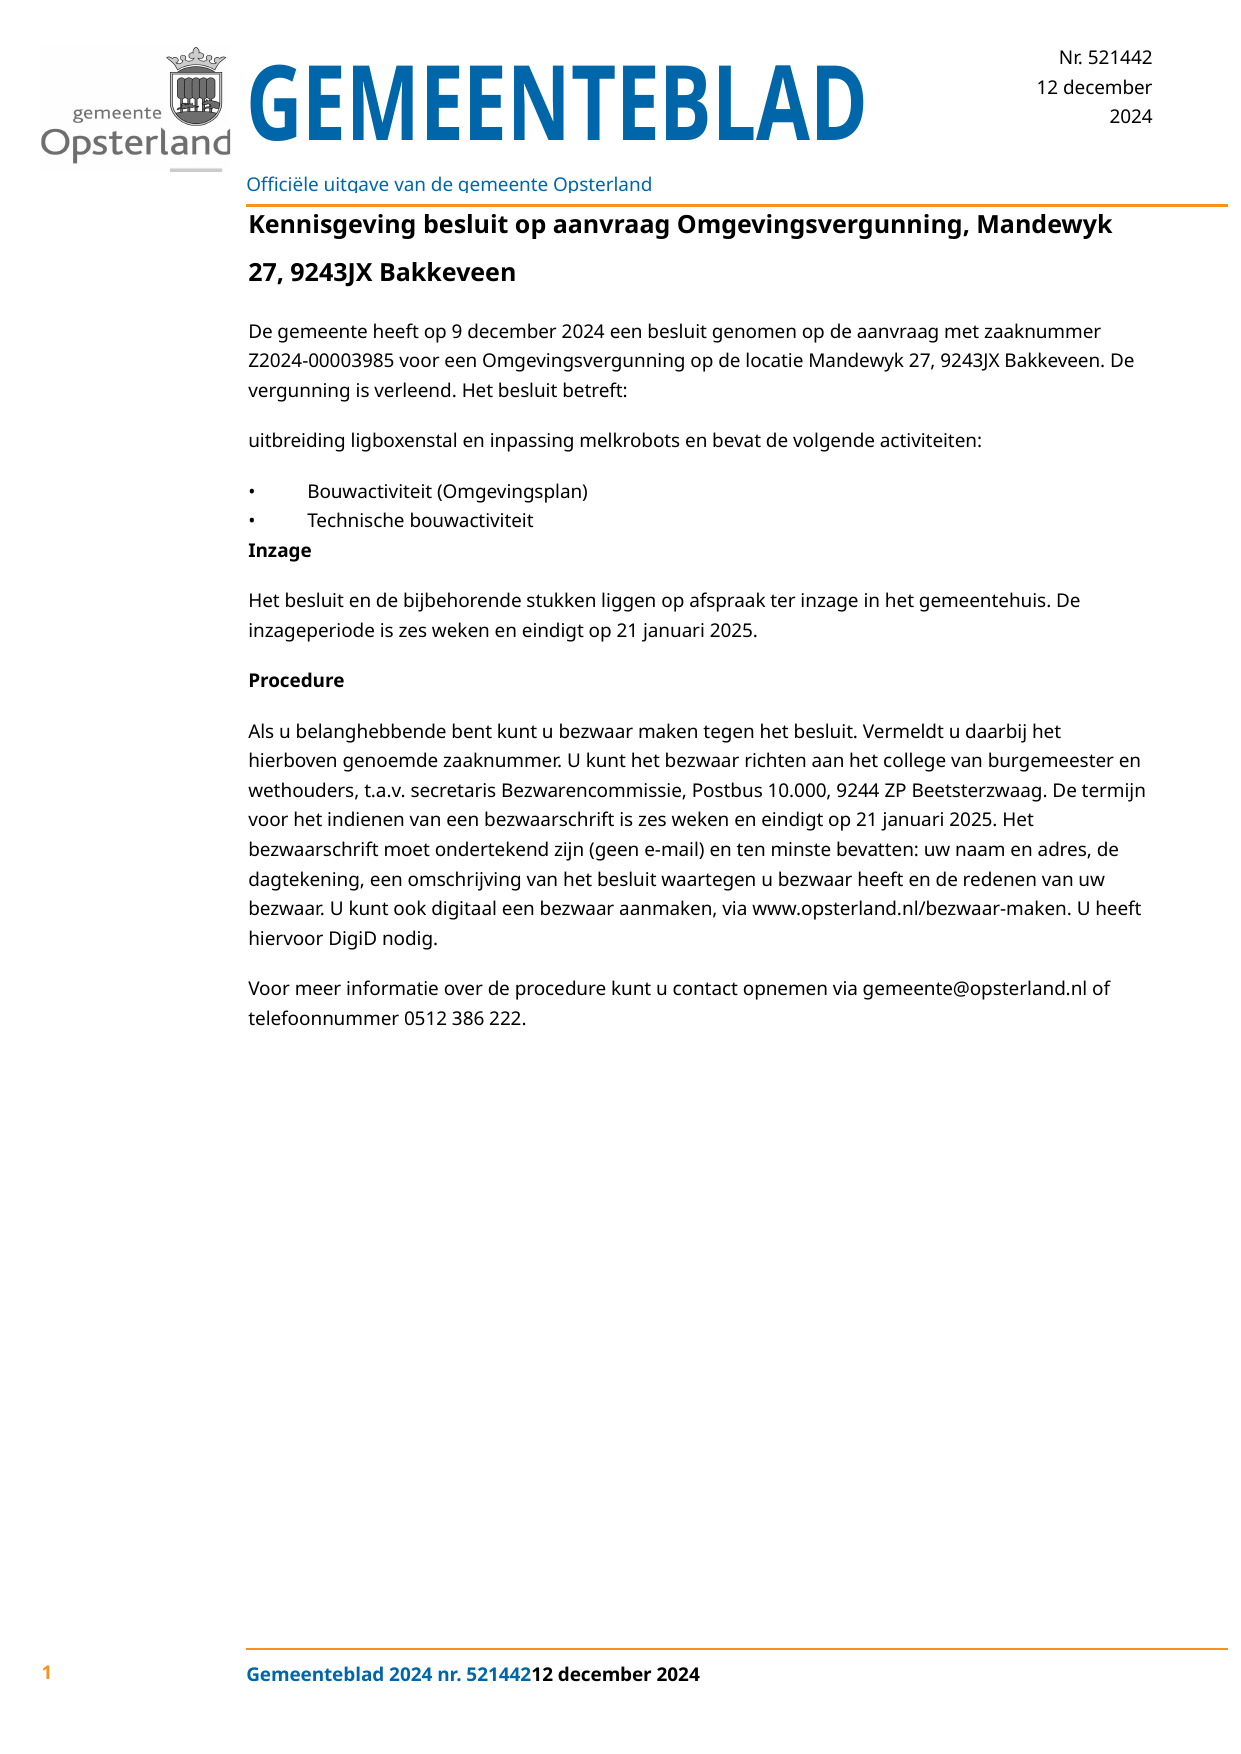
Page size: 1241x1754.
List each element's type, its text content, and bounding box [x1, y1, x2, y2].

text uitbreiding ligboxenstal en inpassing melkrobots en bevat de volgende activiteiten: [248, 427, 1152, 453]
text De gemeente heeft op 9 december 2024 een besluit genomen op de aanvraag met zaaknummer Z2024-00003985 voor een Omgevingsvergunning op de locatie Mandewyk 27, 9243JX Bakkeveen. De vergunning is verleend. Het besluit betreft: [248, 318, 1152, 403]
text Voor meer informatie over de procedure kunt u contact opnemen via gemeente@opsterland.nl of telefoonnummer 0512 386 222. [248, 975, 1152, 1031]
list Technische bouwactiviteit [248, 507, 1152, 533]
picture [41, 47, 231, 172]
text Als u belanghebbende bent kunt u bezwaar maken tegen het besluit. Vermeldt u daarbij het hierboven genoemde zaaknummer. U kunt het bezwaar richten aan het college van burgemeester en wethouders, t.a.v. secretaris Bezwarencommissie, Postbus 10.000, 9244 ZP Beetsterzwaag. De termijn voor het indienen van een bezwaarschrift is zes weken en eindigt op 21 januari 2025. Het bezwaarschrift moet ondertekend zijn (geen e-mail) en ten minste bevatten: uw naam en adres, de dagtekening, een omschrijving van het besluit waartegen u bezwaar heeft en de redenen van uw bezwaar. U kunt ook digitaal een bezwaar aanmaken, via www.opsterland.nl/bezwaar-maken. U heeft hiervoor DigiD nodig. [248, 718, 1152, 951]
list Bouwactiviteit (Omgevingsplan) [248, 478, 1152, 504]
text Het besluit en de bijbehorende stukken liggen op afspraak ter inzage in het gemeentehuis. De inzageperiode is zes weken en eindigt op 21 januari 2025. [248, 587, 1152, 643]
text Procedure [248, 667, 1152, 693]
text Kennisgeving besluit op aanvraag Omgevingsvergunning, Mandewyk 27, 9243JX Bakkeveen [248, 207, 1152, 288]
text Inzage [248, 537, 1152, 563]
